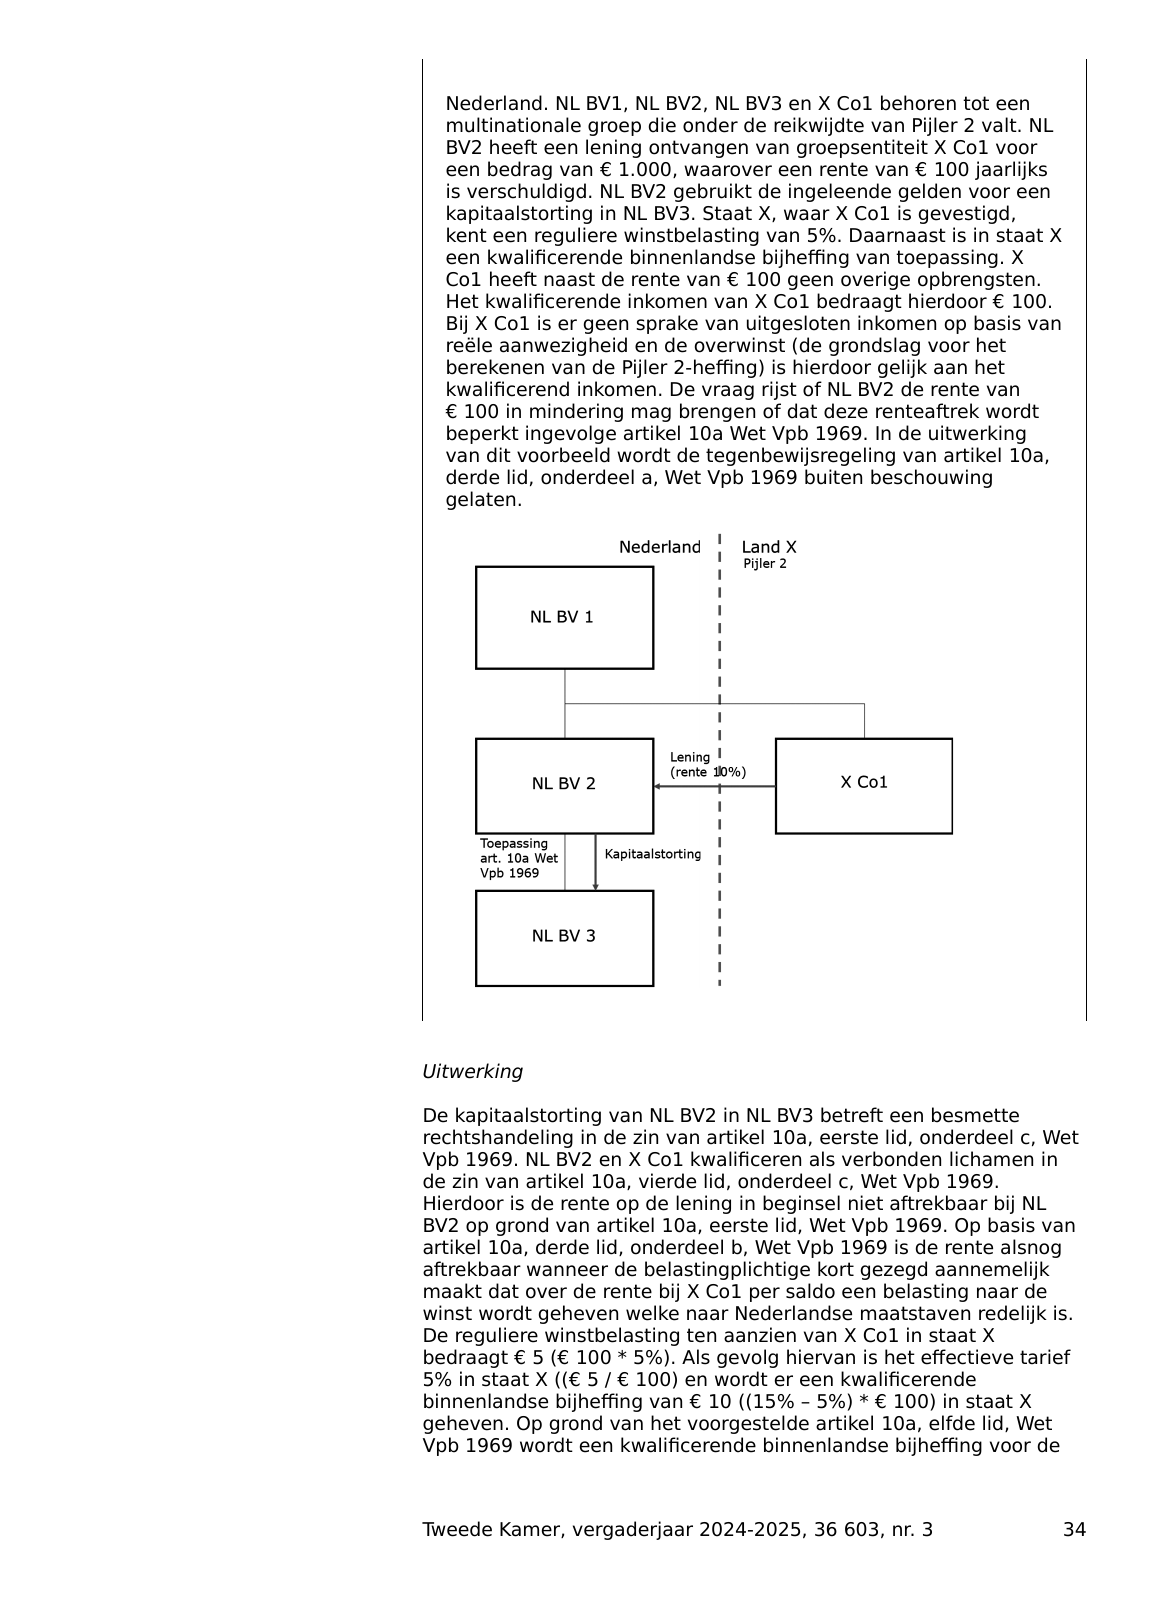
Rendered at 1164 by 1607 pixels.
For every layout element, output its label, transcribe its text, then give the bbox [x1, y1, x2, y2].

table_header Nederland. NL BV1, NL BV2, NL BV3 en X Co1 behoren tot een multinationale groep die onder de reikwijdte van Pijler 2 valt. NL BV2 heeft een lening ontvangen van groepsentiteit X Co1 voor een bedrag van € 1.000, waarover een rente van € 100 jaarlijks is verschuldigd. NL BV2 gebruikt de ingeleende gelden voor een kapitaalstorting in NL BV3. Staat X, waar X Co1 is gevestigd, kent een reguliere winstbelasting van 5%. Daarnaast is in staat X een kwalificerende binnenlandse bijheffing van toepassing. X Co1 heeft naast de rente van € 100 geen overige opbrengsten. Het kwalificerende inkomen van X Co1 bedraagt hierdoor € 100. Bij X Co1 is er geen sprake van uitgesloten inkomen op basis van reële aanwezigheid en de overwinst (de grondslag voor het berekenen van de Pijler 2-heffing) is hierdoor gelijk aan het kwalificerend inkomen. De vraag rijst of NL BV2 de rente van € 100 in mindering mag brengen of dat deze renteaftrek wordt beperkt ingevolge artikel 10a Wet Vpb 1969. In de uitwerking van dit voorbeeld wordt de tegenbewijsregeling van artikel 10a, derde lid, onderdeel a, Wet Vpb 1969 buiten beschouwing gelaten. [423, 59, 1086, 1021]
picture [445, 532, 954, 988]
text De kapitaalstorting van NL BV2 in NL BV3 betreft een besmette rechtshandeling in de zin van artikel 10a, eerste lid, onderdeel c, Wet Vpb 1969. NL BV2 en X Co1 kwalificeren als verbonden lichamen in de zin van artikel 10a, vierde lid, onderdeel c, Wet Vpb 1969. Hierdoor is de rente op de lening in beginsel niet aftrekbaar bij NL BV2 op grond van artikel 10a, eerste lid, Wet Vpb 1969. Op basis van artikel 10a, derde lid, onderdeel b, Wet Vpb 1969 is de rente alsnog aftrekbaar wanneer de belastingplichtige kort gezegd aannemelijk maakt dat over de rente bij X Co1 per saldo een belasting naar de winst wordt geheven welke naar Nederlandse maatstaven redelijk is. De reguliere winstbelasting ten aanzien van X Co1 in staat X bedraagt € 5 (€ 100 * 5%). Als gevolg hiervan is het effectieve tarief 5% in staat X ((€ 5 / € 100) en wordt er een kwalificerende binnenlandse bijheffing van € 10 ((15% – 5%) * € 100) in staat X geheven. Op grond van het voorgestelde artikel 10a, elfde lid, Wet Vpb 1969 wordt een kwalificerende binnenlandse bijheffing voor de [422, 1105, 1087, 1457]
subtitle Uitwerking [422, 1061, 1087, 1083]
